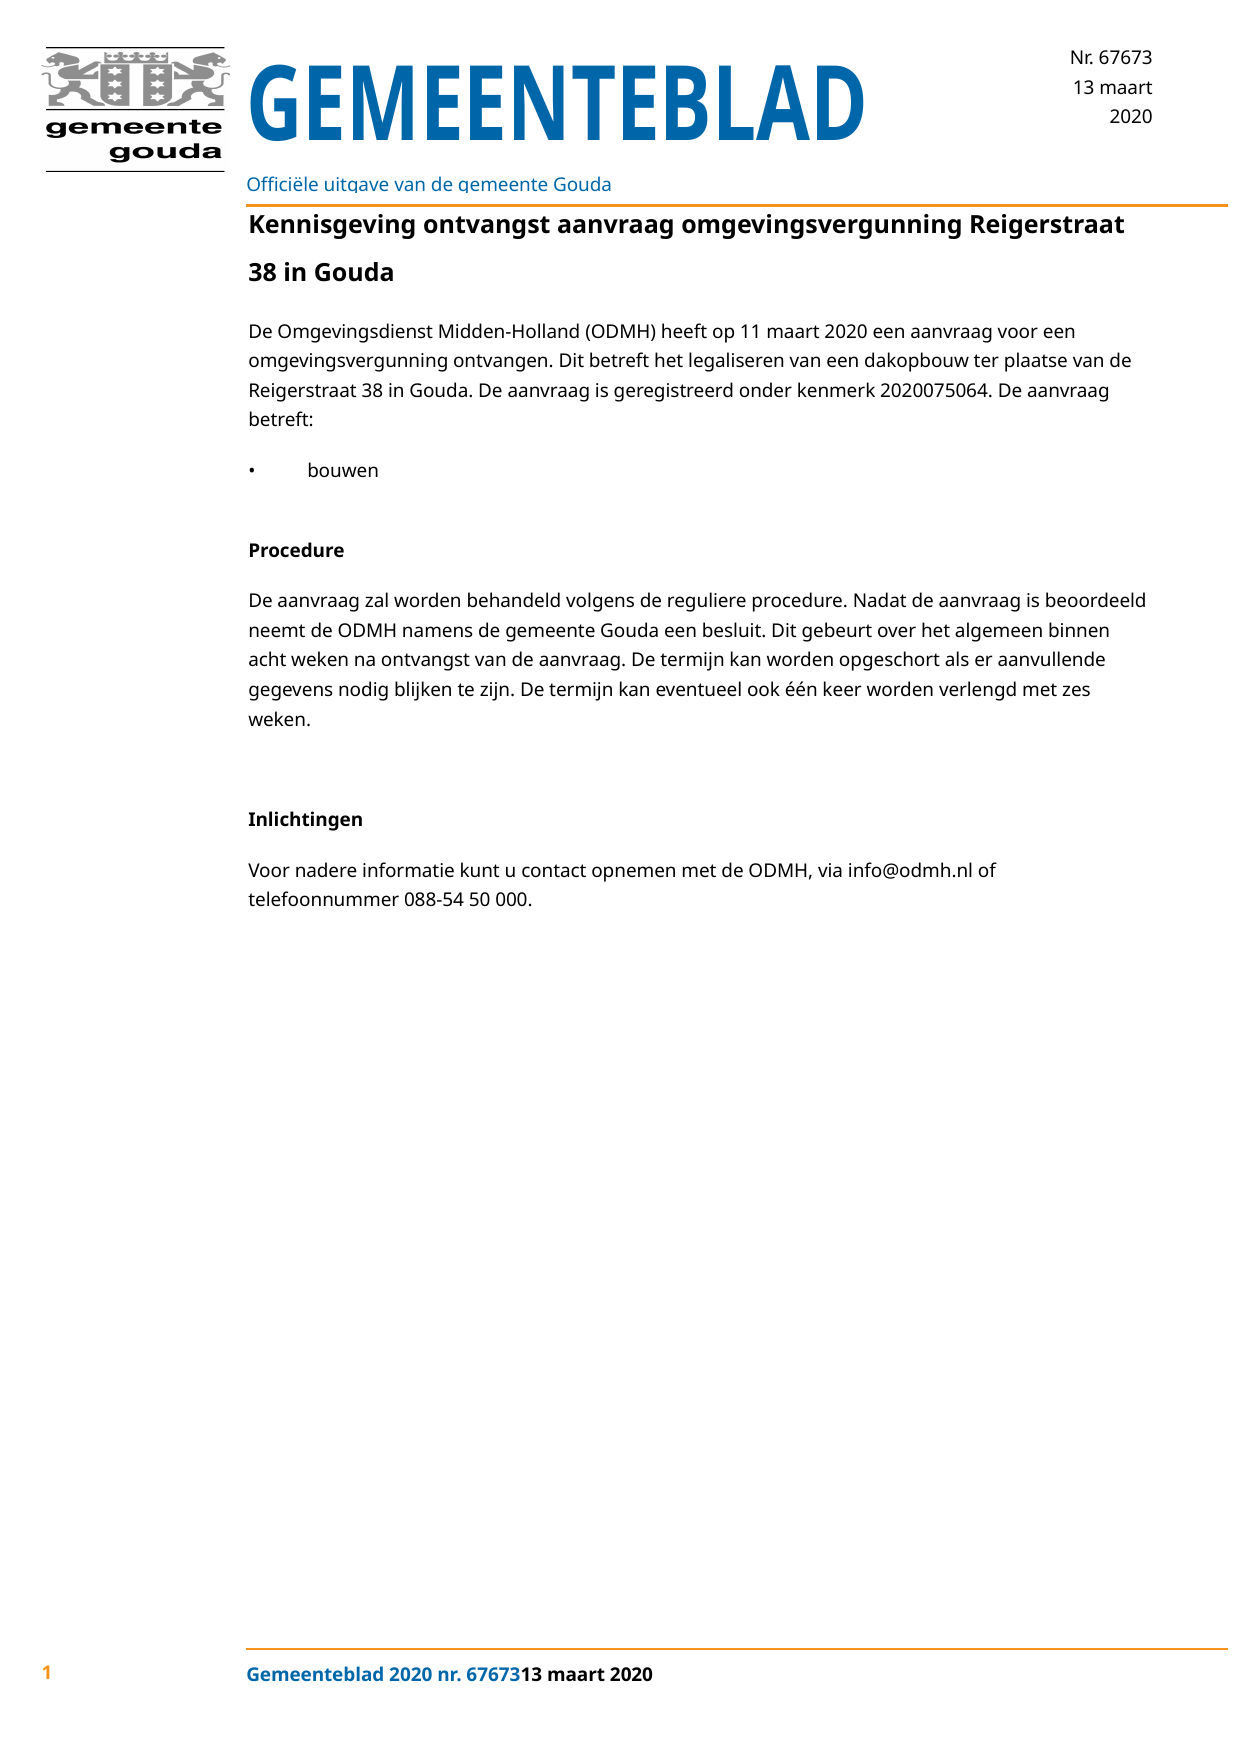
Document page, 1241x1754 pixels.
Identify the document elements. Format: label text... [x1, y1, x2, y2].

picture [41, 47, 231, 172]
text Inlichtingen [248, 807, 1152, 832]
text De Omgevingsdienst Midden-Holland (ODMH) heeft op 11 maart 2020 een aanvraag voor een omgevingsvergunning ontvangen. Dit betreft het legaliseren van een dakopbouw ter plaatse van de Reigerstraat 38 in Gouda. De aanvraag is geregistreerd onder kenmerk 2020075064. De aanvraag betreft: [248, 318, 1152, 432]
text De aanvraag zal worden behandeld volgens de reguliere procedure. Nadat de aanvraag is beoordeeld neemt de ODMH namens de gemeente Gouda een besluit. Dit gebeurt over het algemeen binnen acht weken na ontvangst van de aanvraag. De termijn kan worden opgeschort als er aanvullende gegevens nodig blijken te zijn. De termijn kan eventueel ook één keer worden verlengd met zes weken. [248, 587, 1152, 732]
text Kennisgeving ontvangst aanvraag omgevingsvergunning Reigerstraat 38 in Gouda [248, 207, 1152, 288]
text Voor nadere informatie kunt u contact opnemen met de ODMH, via info@odmh.nl of telefoonnummer 088-54 50 000. [248, 857, 1152, 912]
list bouwen [248, 457, 1152, 483]
text Procedure [248, 537, 1152, 563]
